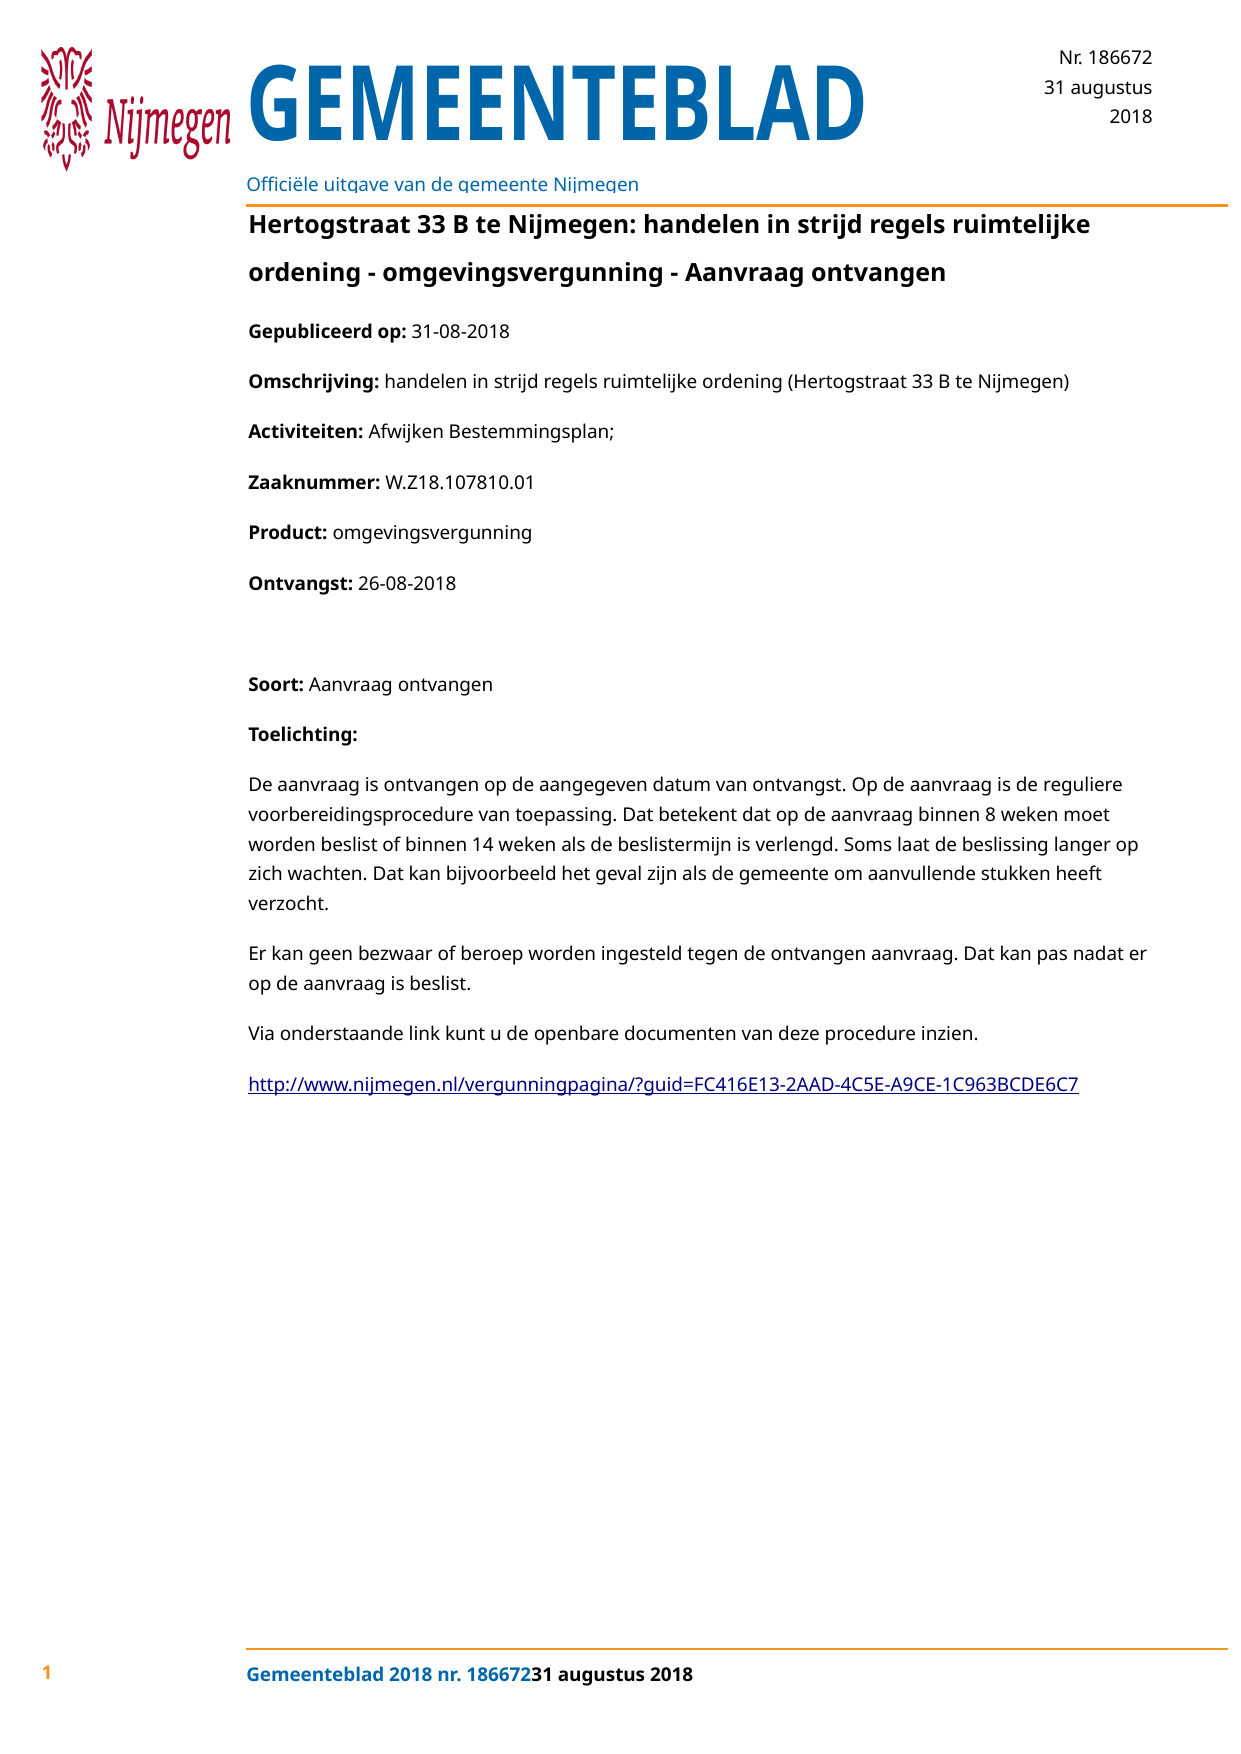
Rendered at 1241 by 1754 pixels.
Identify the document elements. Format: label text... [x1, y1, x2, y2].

text Via onderstaande link kunt u de openbare documenten van deze procedure inzien. [248, 1020, 1152, 1046]
text Ontvangst: 26-08-2018 [248, 570, 1152, 596]
text Soort: Aanvraag ontvangen [248, 671, 1152, 697]
text Gepubliceerd op: 31-08-2018 [248, 318, 1152, 344]
text Zaaknummer: W.Z18.107810.01 [248, 469, 1152, 495]
text Activiteiten: Afwijken Bestemmingsplan; [248, 419, 1152, 444]
text Product: omgevingsvergunning [248, 519, 1152, 545]
picture [41, 47, 231, 172]
text Omschrijving: handelen in strijd regels ruimtelijke ordening (Hertogstraat 33 B te Nijmegen) [248, 368, 1152, 394]
text http://www.nijmegen.nl/vergunningpagina/?guid=FC416E13-2AAD-4C5E-A9CE-1C963BCDE6C7 [248, 1071, 1152, 1097]
text Toelichting: [248, 721, 1152, 747]
text Hertogstraat 33 B te Nijmegen: handelen in strijd regels ruimtelijke ordening - omgevingsvergunning - Aanvraag ontvangen [248, 207, 1152, 288]
text De aanvraag is ontvangen op de aangegeven datum van ontvangst. Op de aanvraag is de reguliere voorbereidingsprocedure van toepassing. Dat betekent dat op de aanvraag binnen 8 weken moet worden beslist of binnen 14 weken als de beslistermijn is verlengd. Soms laat de beslissing langer op zich wachten. Dat kan bijvoorbeeld het geval zijn als de gemeente om aanvullende stukken heeft verzocht. [248, 772, 1152, 916]
text Er kan geen bezwaar of beroep worden ingesteld tegen de ontvangen aanvraag. Dat kan pas nadat er op de aanvraag is beslist. [248, 940, 1152, 996]
